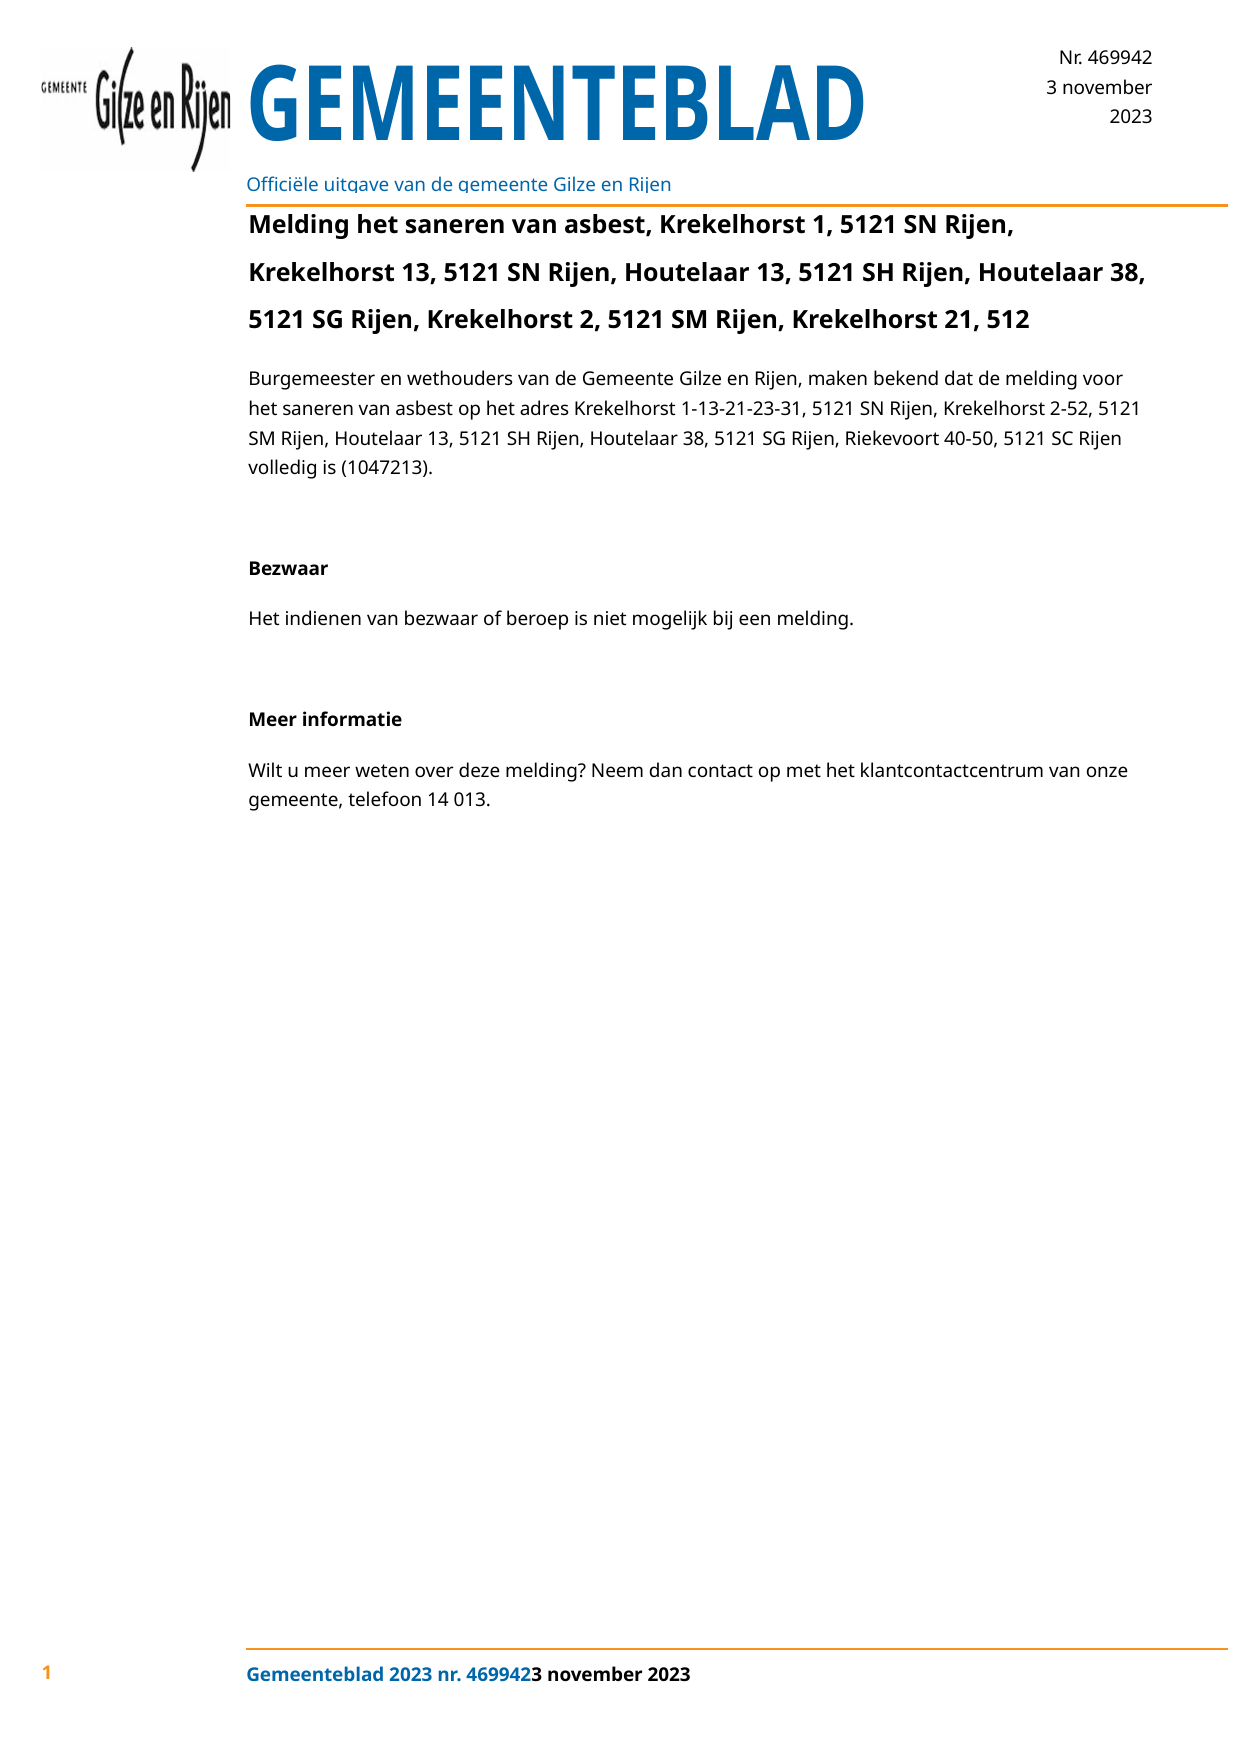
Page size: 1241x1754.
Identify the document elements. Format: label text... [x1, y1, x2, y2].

text Meer informatie [248, 706, 1152, 732]
text Wilt u meer weten over deze melding? Neem dan contact op met het klantcontactcentrum van onze gemeente, telefoon 14 013. [248, 757, 1152, 812]
text Bezwaar [248, 555, 1152, 581]
picture [41, 47, 231, 172]
text Burgemeester en wethouders van de Gemeente Gilze en Rijen, maken bekend dat de melding voor het saneren van asbest op het adres Krekelhorst 1-13-21-23-31, 5121 SN Rijen, Krekelhorst 2-52, 5121 SM Rijen, Houtelaar 13, 5121 SH Rijen, Houtelaar 38, 5121 SG Rijen, Riekevoort 40-50, 5121 SC Rijen volledig is (1047213). [248, 366, 1152, 480]
text Het indienen van bezwaar of beroep is niet mogelijk bij een melding. [248, 606, 1152, 631]
text Melding het saneren van asbest, Krekelhorst 1, 5121 SN Rijen, Krekelhorst 13, 5121 SN Rijen, Houtelaar 13, 5121 SH Rijen, Houtelaar 38, 5121 SG Rijen, Krekelhorst 2, 5121 SM Rijen, Krekelhorst 21, 512 [248, 207, 1152, 336]
